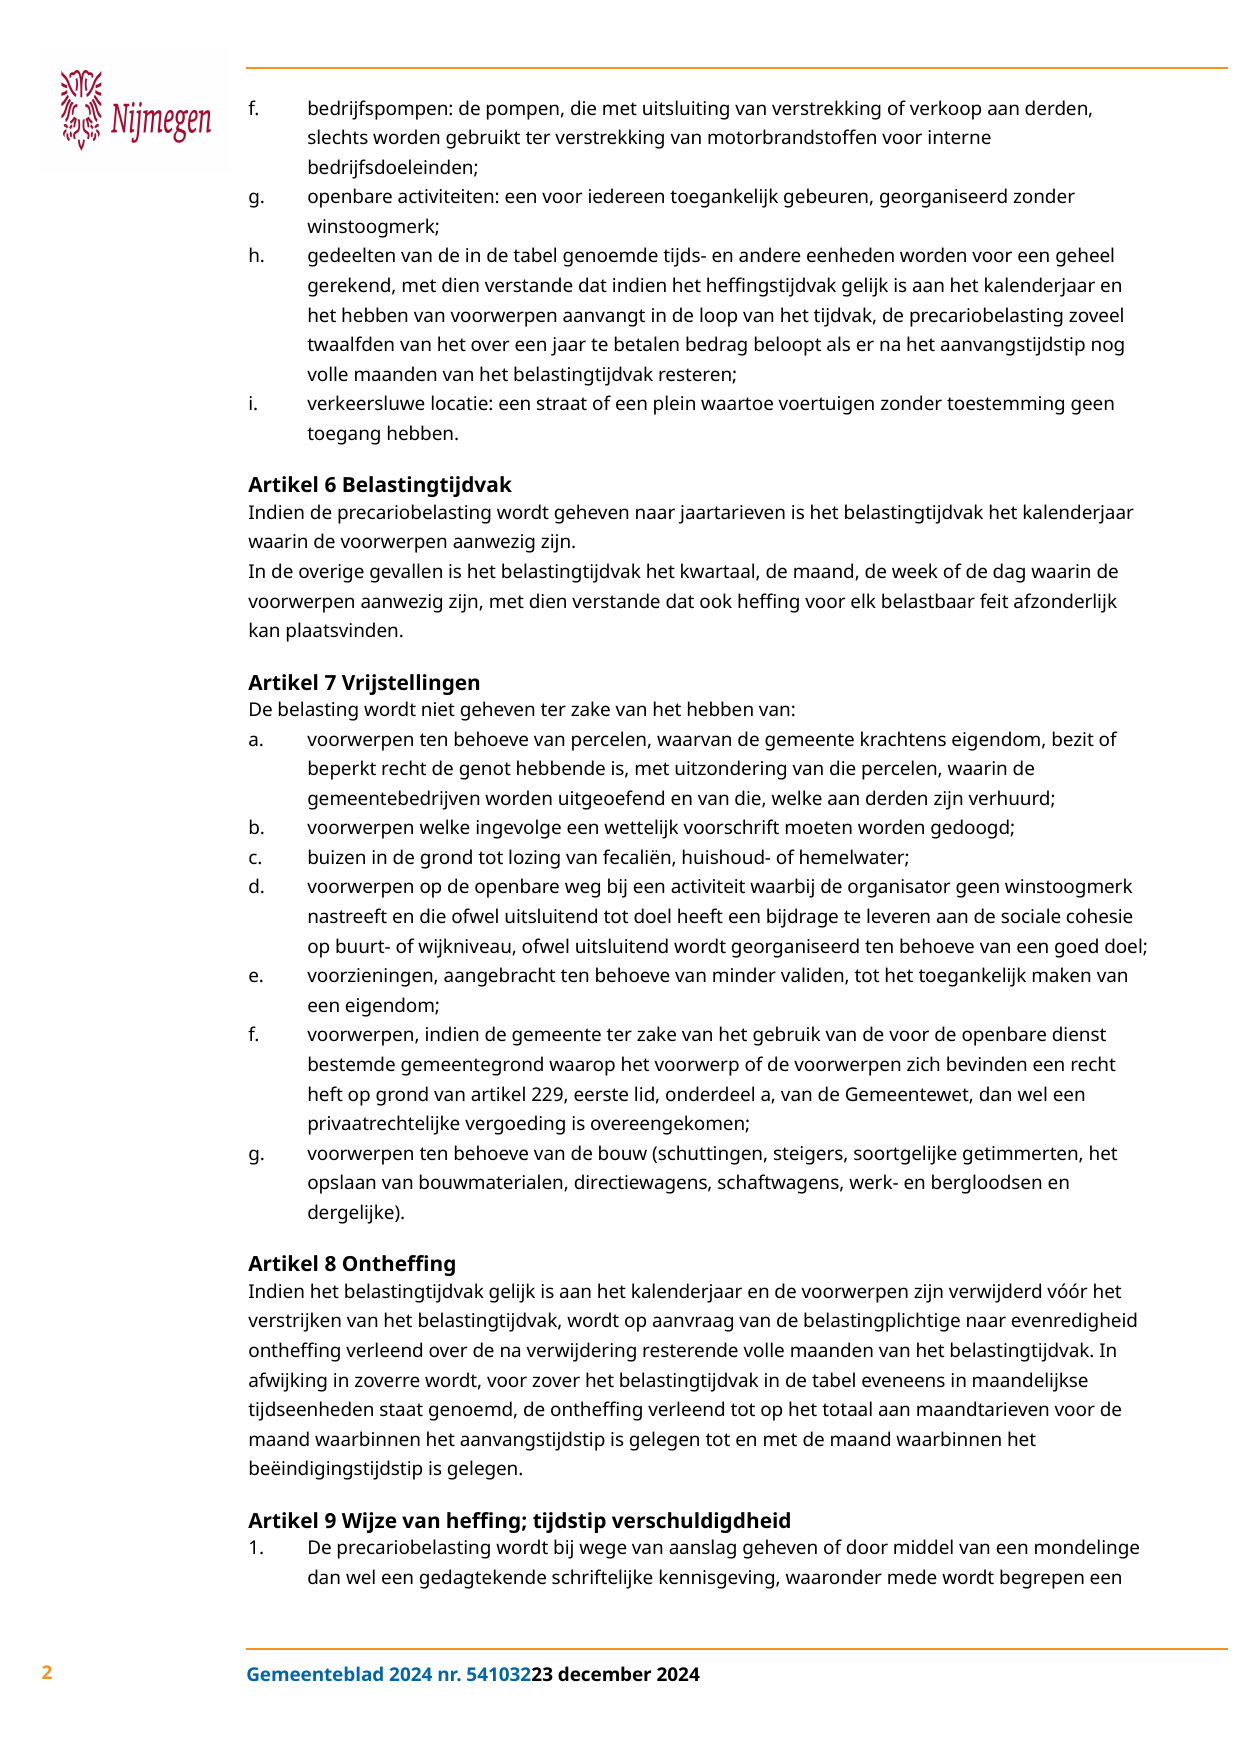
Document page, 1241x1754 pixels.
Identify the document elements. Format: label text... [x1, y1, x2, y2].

text Artikel 7 Vrijstellingen [248, 668, 1152, 696]
list voorwerpen welke ingevolge een wettelijk voorschrift moeten worden gedoogd; [248, 814, 1152, 840]
list voorzieningen, aangebracht ten behoeve van minder validen, tot het toegankelijk maken van een eigendom; [248, 962, 1152, 1018]
list voorwerpen, indien de gemeente ter zake van het gebruik van de voor de openbare dienst bestemde gemeentegrond waarop het voorwerp of de voorwerpen zich bevinden een recht heft op grond van artikel 229, eerste lid, onderdeel a, van de Gemeentewet, dan wel een privaatrechtelijke vergoeding is overeengekomen; [248, 1022, 1152, 1136]
list gedeelten van de in de tabel genoemde tijds- en andere eenheden worden voor een geheel gerekend, met dien verstande dat indien het heffingstijdvak gelijk is aan het kalenderjaar en het hebben van voorwerpen aanvangt in de loop van het tijdvak, de precariobelasting zoveel twaalfden van het over een jaar te betalen bedrag beloopt als er na het aanvangstijdstip nog volle maanden van het belastingtijdvak resteren; [248, 243, 1152, 387]
text De belasting wordt niet geheven ter zake van het hebben van: [248, 696, 1152, 722]
text Artikel 8 Ontheffing [248, 1249, 1152, 1278]
text In de overige gevallen is het belastingtijdvak het kwartaal, de maand, de week of de dag waarin de voorwerpen aanwezig zijn, met dien verstande dat ook heffing voor elk belastbaar feit afzonderlijk kan plaatsvinden. [248, 558, 1152, 643]
list De precariobelasting wordt bij wege van aanslag geheven of door middel van een mondelinge dan wel een gedagtekende schriftelijke kennisgeving, waaronder mede wordt begrepen een [248, 1534, 1152, 1590]
list bedrijfspompen: de pompen, die met uitsluiting van verstrekking of verkoop aan derden, slechts worden gebruikt ter verstrekking van motorbrandstoffen voor interne bedrijfsdoeleinden; [248, 95, 1152, 180]
text Indien de precariobelasting wordt geheven naar jaartarieven is het belastingtijdvak het kalenderjaar waarin de voorwerpen aanwezig zijn. [248, 499, 1152, 554]
text Indien het belastingtijdvak gelijk is aan het kalenderjaar en de voorwerpen zijn verwijderd vóór het verstrijken van het belastingtijdvak, wordt op aanvraag van de belastingplichtige naar evenredigheid ontheffing verleend over de na verwijdering resterende volle maanden van het belastingtijdvak. In afwijking in zoverre wordt, voor zover het belastingtijdvak in de tabel eveneens in maandelijkse tijdseenheden staat genoemd, de ontheffing verleend tot op het totaal aan maandtarieven voor de maand waarbinnen het aanvangstijdstip is gelegen tot en met de maand waarbinnen het beëindigingstijdstip is gelegen. [248, 1278, 1152, 1481]
list openbare activiteiten: een voor iedereen toegankelijk gebeuren, georganiseerd zonder winstoogmerk; [248, 183, 1152, 239]
text Artikel 6 Belastingtijdvak [248, 471, 1152, 499]
text Artikel 9 Wijze van heffing; tijdstip verschuldigdheid [248, 1506, 1152, 1534]
list voorwerpen ten behoeve van percelen, waarvan de gemeente krachtens eigendom, bezit of beperkt recht de genot hebbende is, met uitzondering van die percelen, waarin de gemeentebedrijven worden uitgeoefend en van die, welke aan derden zijn verhuurd; [248, 726, 1152, 811]
picture [41, 47, 231, 172]
list voorwerpen op de openbare weg bij een activiteit waarbij de organisator geen winstoogmerk nastreeft en die ofwel uitsluitend tot doel heeft een bijdrage te leveren aan de sociale cohesie op buurt- of wijkniveau, ofwel uitsluitend wordt georganiseerd ten behoeve van een goed doel; [248, 874, 1152, 959]
list voorwerpen ten behoeve van de bouw (schuttingen, steigers, soortgelijke getimmerten, het opslaan van bouwmaterialen, directiewagens, schaftwagens, werk- en bergloodsen en dergelijke). [248, 1140, 1152, 1225]
list verkeersluwe locatie: een straat of een plein waartoe voertuigen zonder toestemming geen toegang hebben. [248, 391, 1152, 446]
list buizen in de grond tot lozing van fecaliën, huishoud- of hemelwater; [248, 844, 1152, 870]
